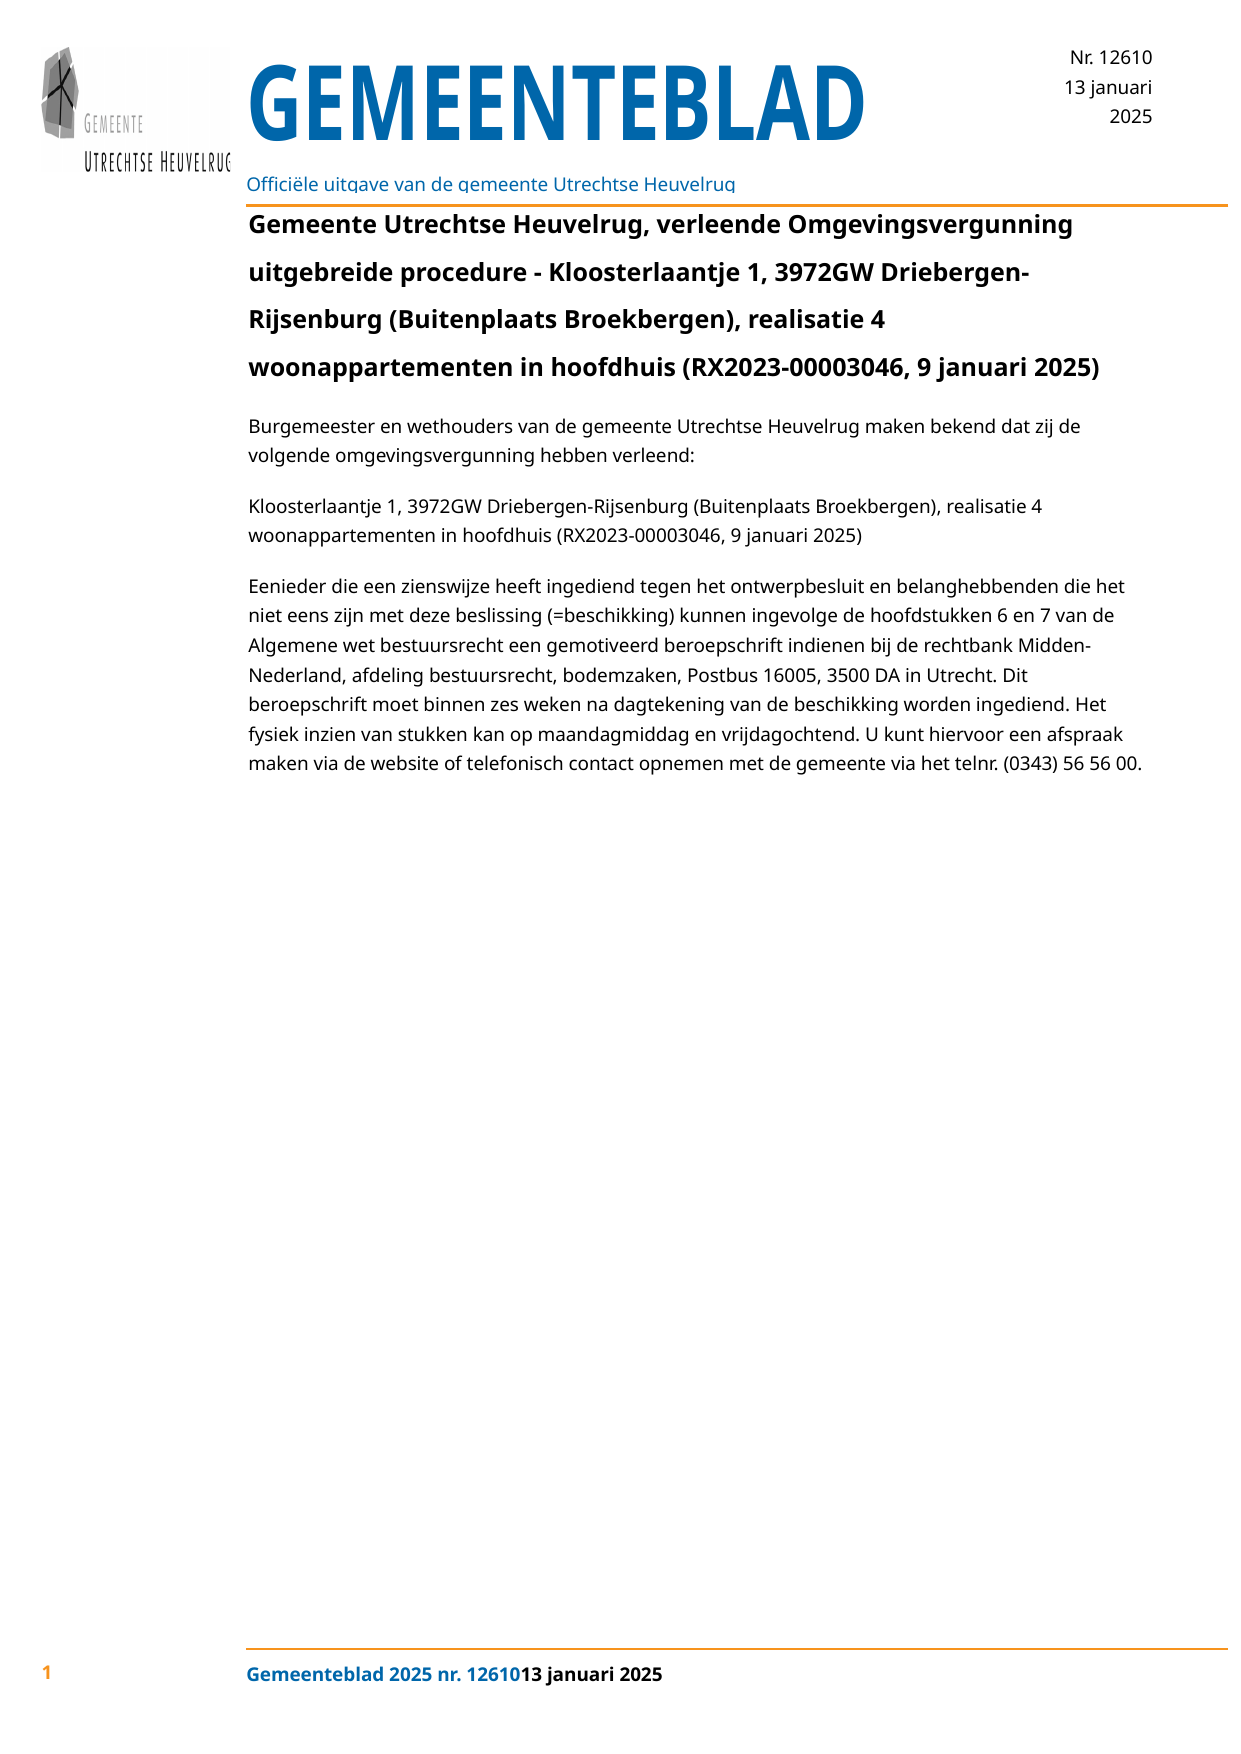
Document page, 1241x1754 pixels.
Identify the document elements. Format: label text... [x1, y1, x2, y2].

text Eenieder die een zienswijze heeft ingediend tegen het ontwerpbesluit en belanghebbenden die het niet eens zijn met deze beslissing (=beschikking) kunnen ingevolge de hoofdstukken 6 en 7 van de Algemene wet bestuursrecht een gemotiveerd beroepschrift indienen bij de rechtbank Midden-Nederland, afdeling bestuursrecht, bodemzaken, Postbus 16005, 3500 DA in Utrecht. Dit beroepschrift moet binnen zes weken na dagtekening van de beschikking worden ingediend. Het fysiek inzien van stukken kan op maandagmiddag en vrijdagochtend. U kunt hiervoor een afspraak maken via de website of telefonisch contact opnemen met de gemeente via het telnr. (0343) 56 56 00. [248, 573, 1152, 776]
text Gemeente Utrechtse Heuvelrug, verleende Omgevingsvergunning uitgebreide procedure - Kloosterlaantje 1, 3972GW Driebergen-Rijsenburg (Buitenplaats Broekbergen), realisatie 4 woonappartementen in hoofdhuis (RX2023-00003046, 9 januari 2025) [248, 207, 1152, 384]
text Burgemeester en wethouders van de gemeente Utrechtse Heuvelrug maken bekend dat zij de volgende omgevingsvergunning hebben verleend: [248, 413, 1152, 468]
text Kloosterlaantje 1, 3972GW Driebergen-Rijsenburg (Buitenplaats Broekbergen), realisatie 4 woonappartementen in hoofdhuis (RX2023-00003046, 9 januari 2025) [248, 493, 1152, 548]
picture [41, 47, 231, 172]
